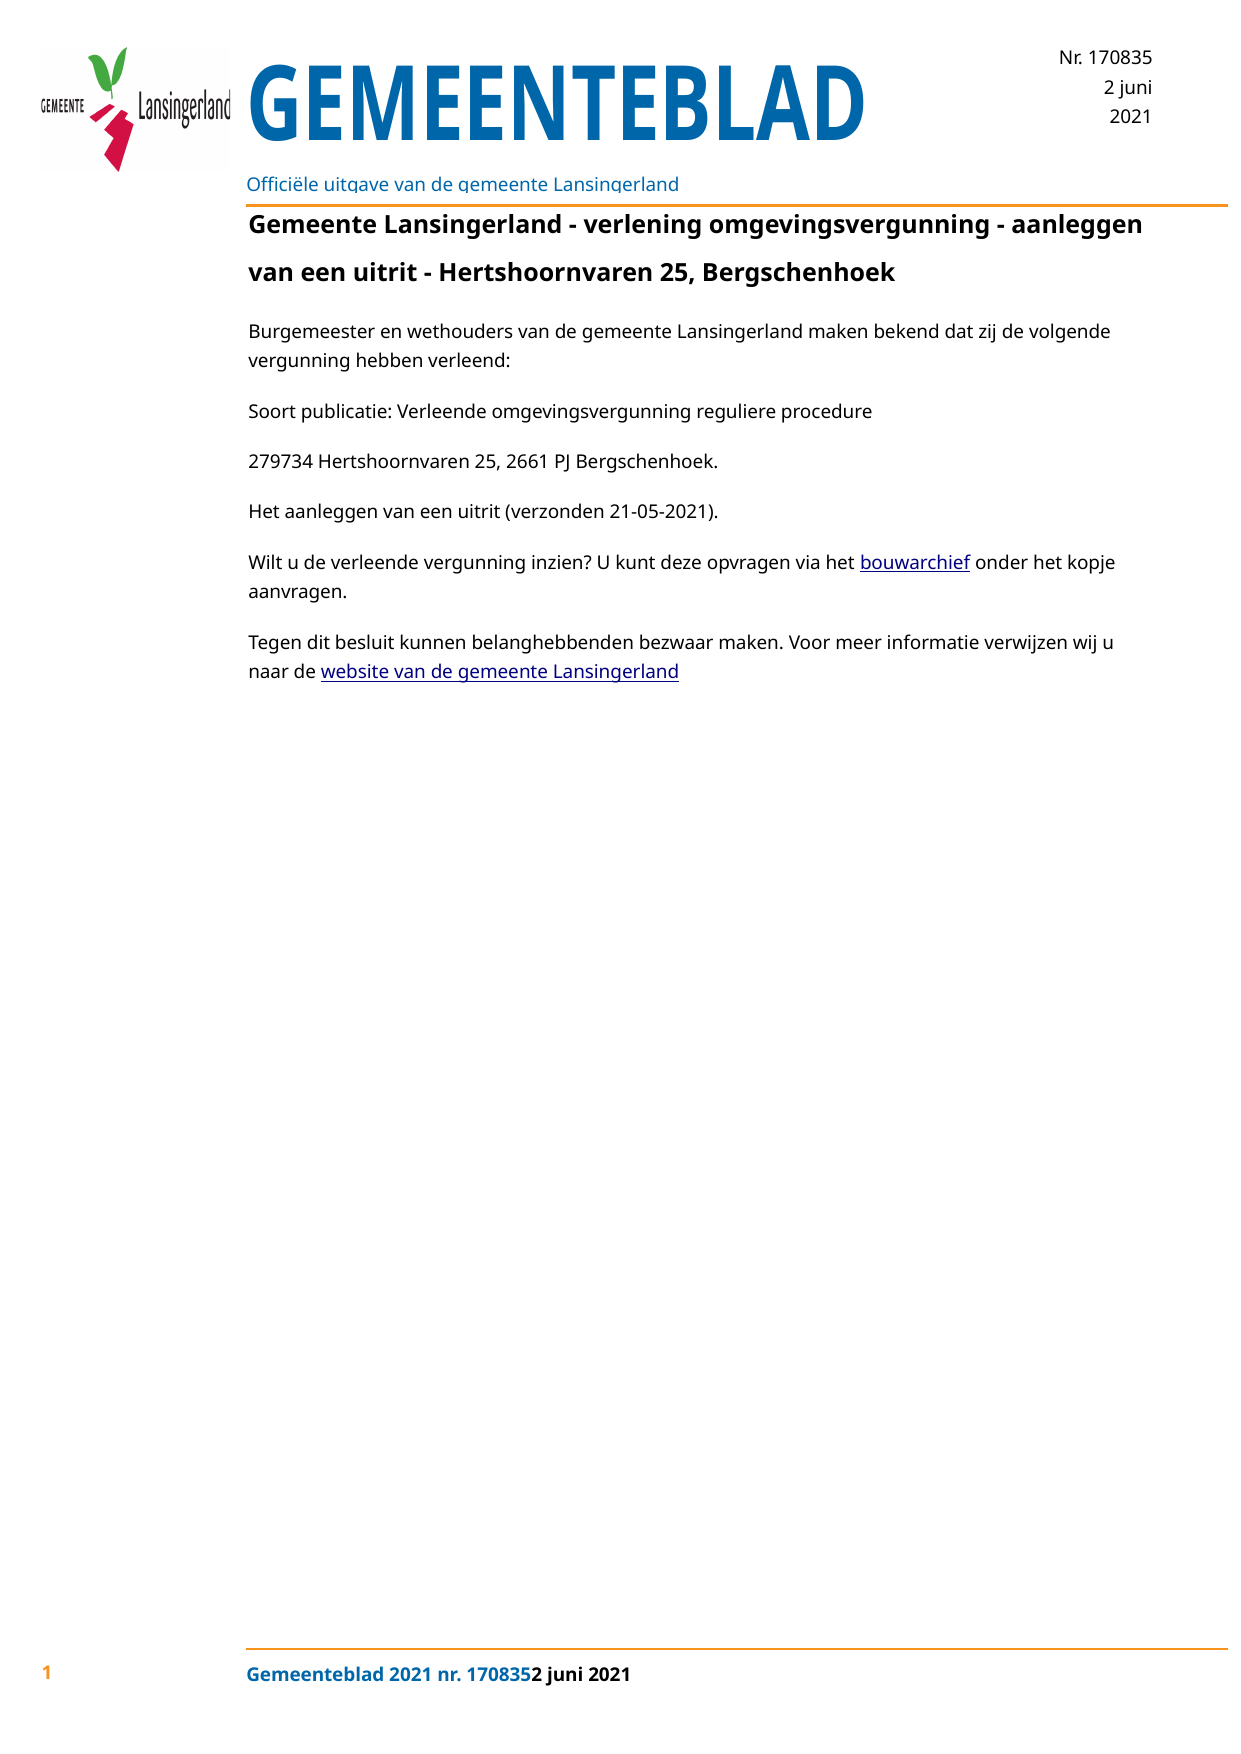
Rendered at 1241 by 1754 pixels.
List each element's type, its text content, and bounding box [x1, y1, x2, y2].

text 279734 Hertshoornvaren 25, 2661 PJ Bergschenhoek. [248, 448, 1152, 474]
picture [41, 47, 231, 172]
text Wilt u de verleende vergunning inzien? U kunt deze opvragen via het bouwarchief onder het kopje aanvragen. [248, 549, 1152, 604]
text Burgemeester en wethouders van de gemeente Lansingerland maken bekend dat zij de volgende vergunning hebben verleend: [248, 318, 1152, 373]
text Gemeente Lansingerland - verlening omgevingsvergunning - aanleggen van een uitrit - Hertshoornvaren 25, Bergschenhoek [248, 207, 1152, 288]
text Soort publicatie: Verleende omgevingsvergunning reguliere procedure [248, 398, 1152, 424]
text Het aanleggen van een uitrit (verzonden 21-05-2021). [248, 499, 1152, 524]
text Tegen dit besluit kunnen belanghebbenden bezwaar maken. Voor meer informatie verwijzen wij u naar de website van de gemeente Lansingerland [248, 629, 1152, 684]
